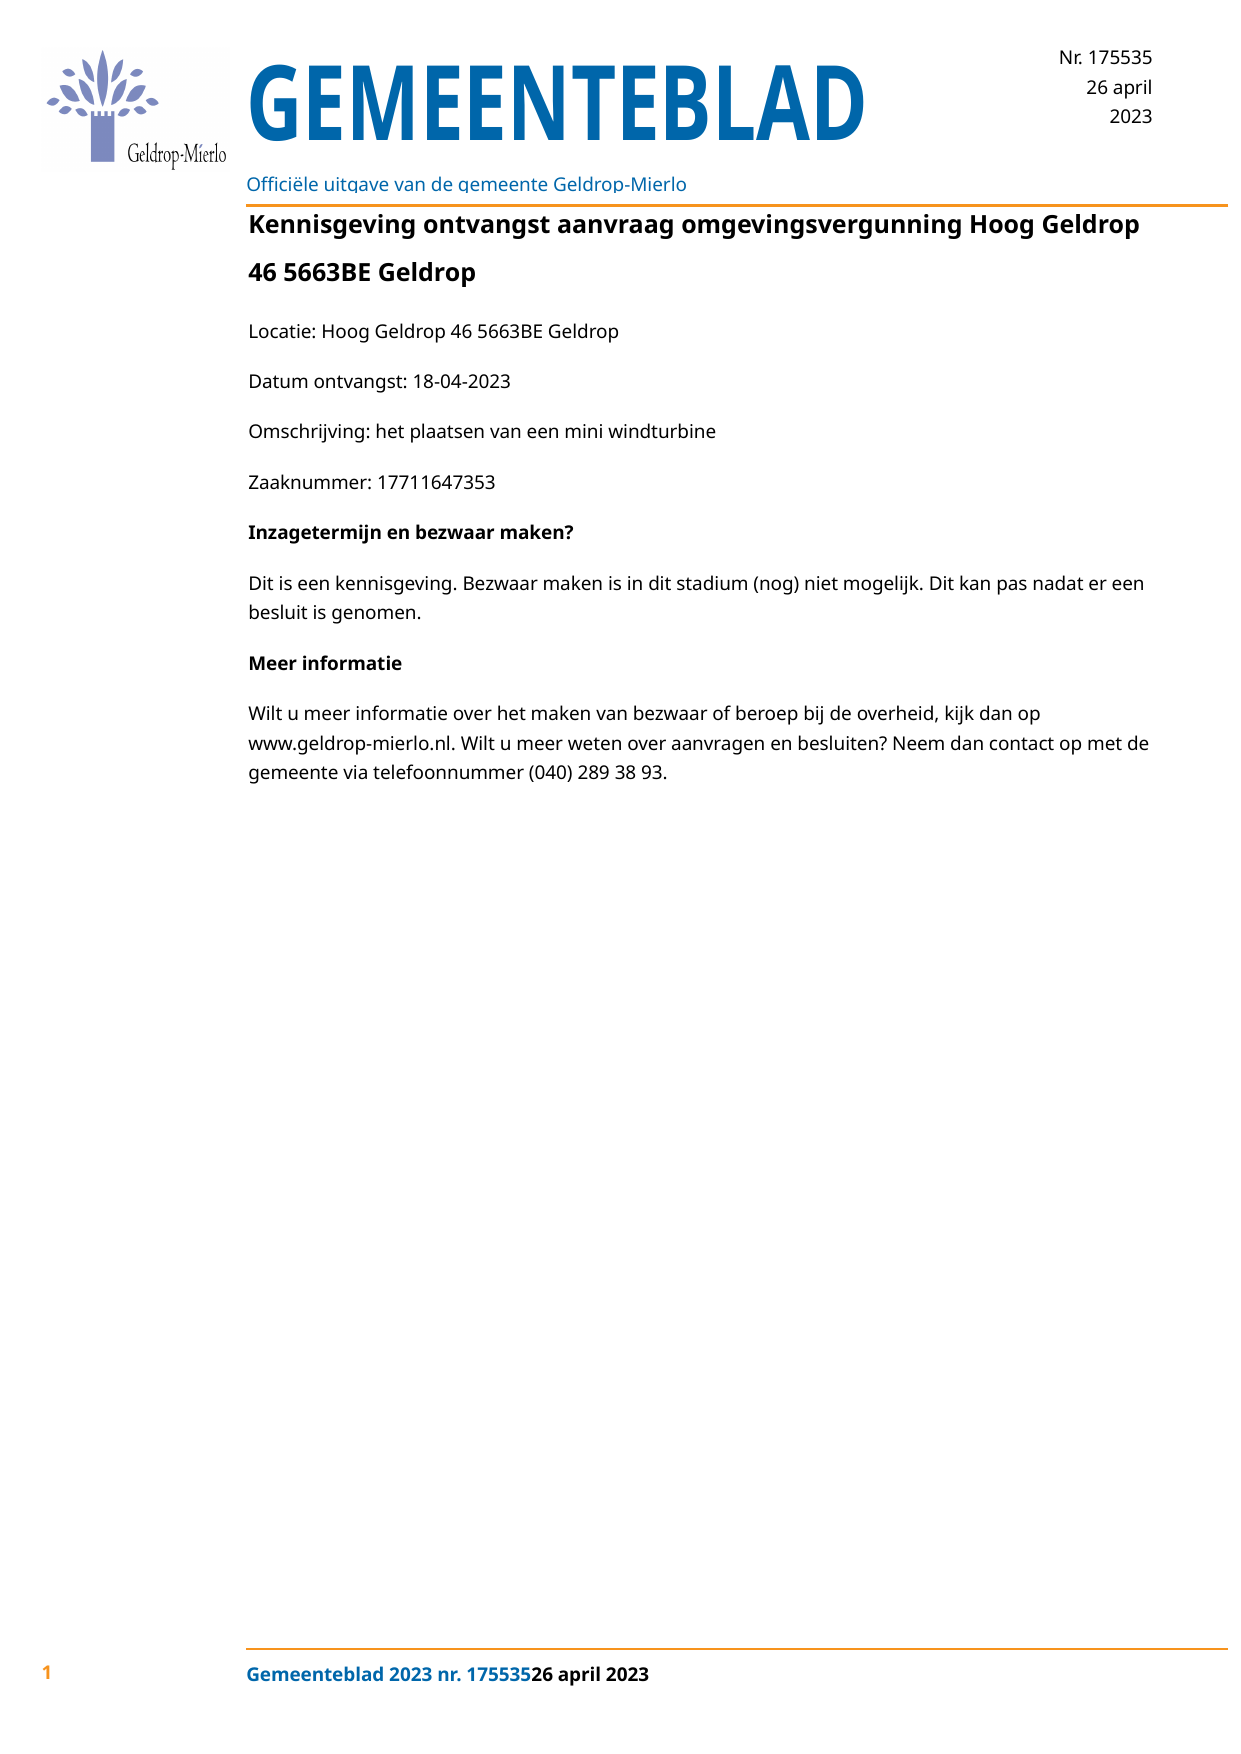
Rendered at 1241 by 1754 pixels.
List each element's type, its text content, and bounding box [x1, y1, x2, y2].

text Omschrijving: het plaatsen van een mini windturbine [248, 419, 1152, 444]
text Dit is een kennisgeving. Bezwaar maken is in dit stadium (nog) niet mogelijk. Dit kan pas nadat er een besluit is genomen. [248, 570, 1152, 625]
text Datum ontvangst: 18-04-2023 [248, 368, 1152, 394]
text Inzagetermijn en bezwaar maken? [248, 519, 1152, 545]
text Locatie: Hoog Geldrop 46 5663BE Geldrop [248, 318, 1152, 344]
text Zaaknummer: 17711647353 [248, 469, 1152, 495]
text Kennisgeving ontvangst aanvraag omgevingsvergunning Hoog Geldrop 46 5663BE Geldrop [248, 207, 1152, 288]
text Meer informatie [248, 650, 1152, 676]
text Wilt u meer informatie over het maken van bezwaar of beroep bij de overheid, kijk dan op www.geldrop-mierlo.nl. Wilt u meer weten over aanvragen en besluiten? Neem dan contact op met de gemeente via telefoonnummer (040) 289 38 93. [248, 700, 1152, 785]
picture [41, 47, 231, 172]
